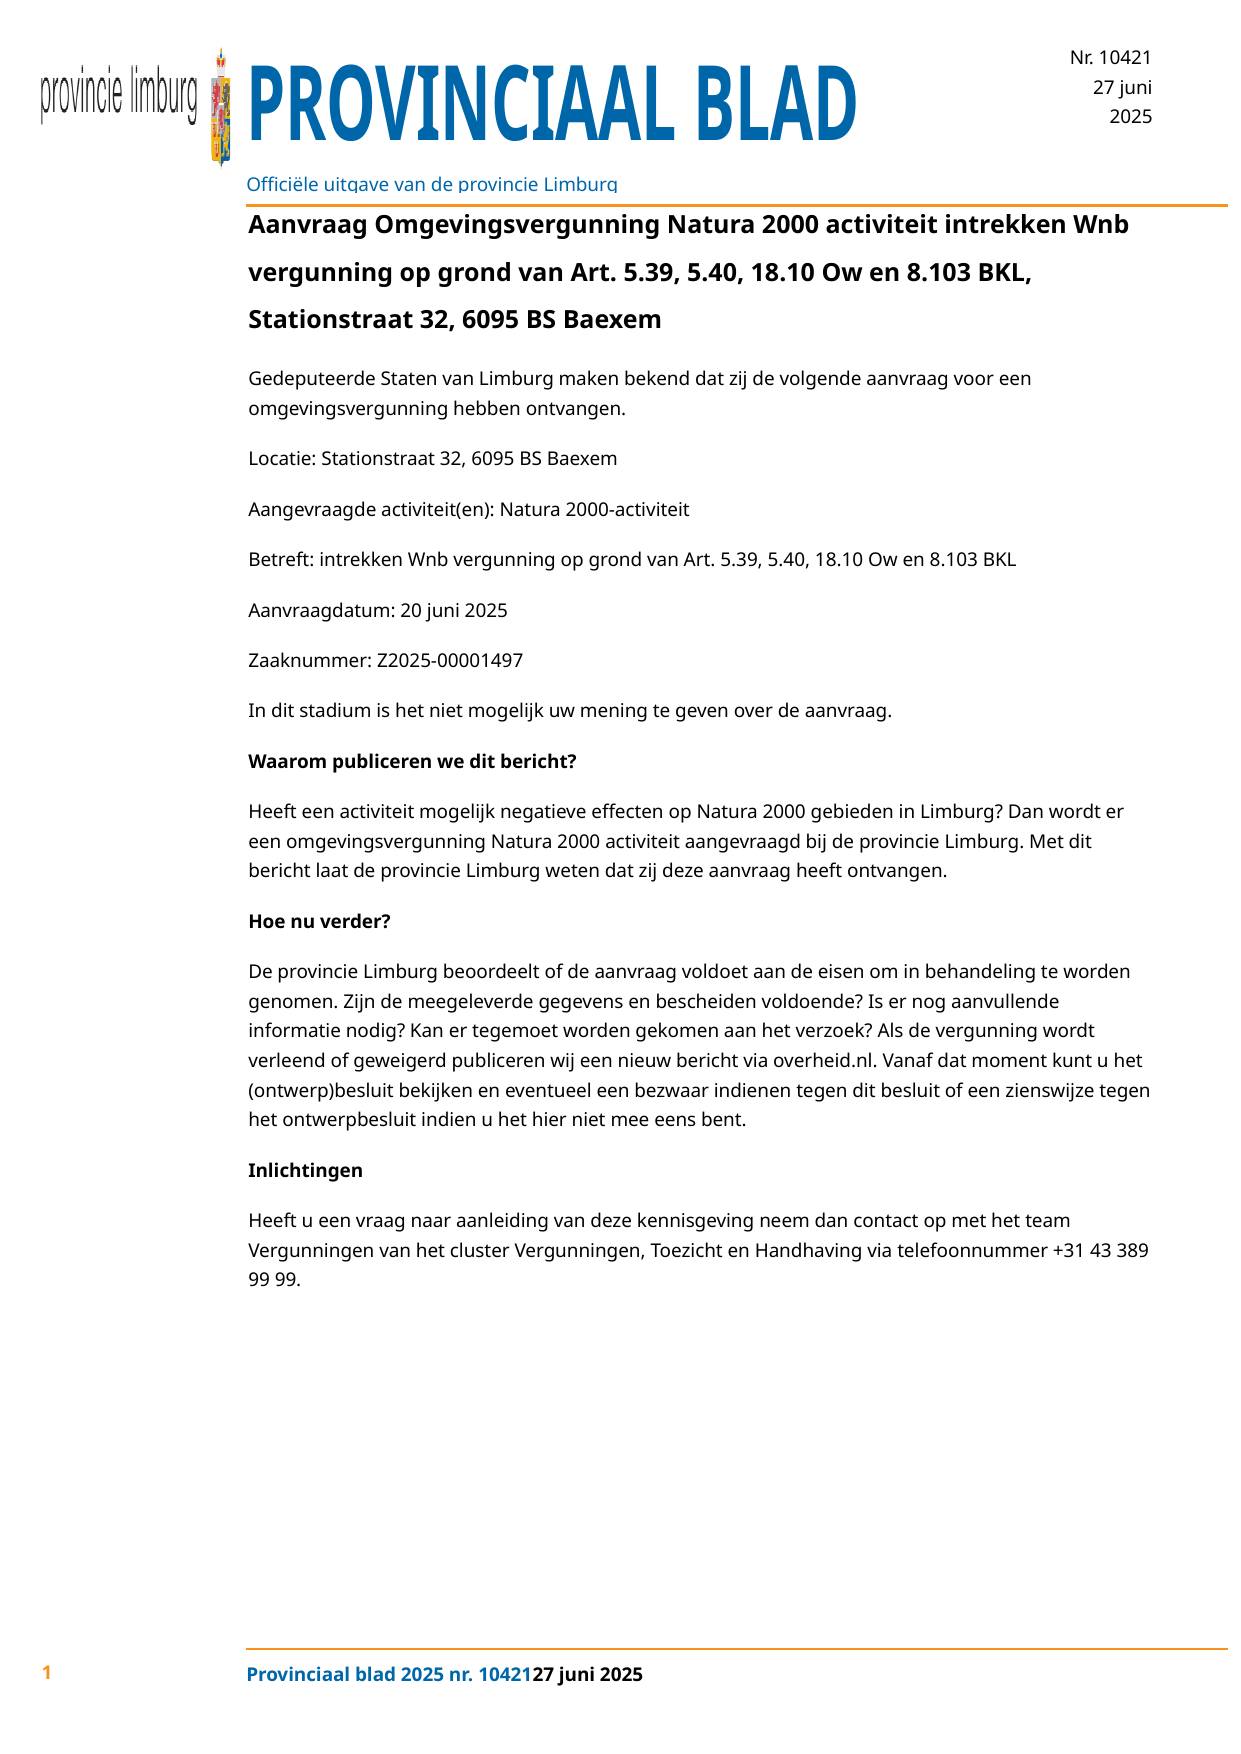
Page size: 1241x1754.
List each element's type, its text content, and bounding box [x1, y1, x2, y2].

text Locatie: Stationstraat 32, 6095 BS Baexem [248, 446, 1152, 471]
text Gedeputeerde Staten van Limburg maken bekend dat zij de volgende aanvraag voor een omgevingsvergunning hebben ontvangen. [248, 366, 1152, 421]
text Aanvraag Omgevingsvergunning Natura 2000 activiteit intrekken Wnb vergunning op grond van Art. 5.39, 5.40, 18.10 Ow en 8.103 BKL, Stationstraat 32, 6095 BS Baexem [248, 207, 1152, 336]
text Waarom publiceren we dit bericht? [248, 748, 1152, 774]
text Heeft een activiteit mogelijk negatieve effecten op Natura 2000 gebieden in Limburg? Dan wordt er een omgevingsvergunning Natura 2000 activiteit aangevraagd bij de provincie Limburg. Met dit bericht laat de provincie Limburg weten dat zij deze aanvraag heeft ontvangen. [248, 798, 1152, 883]
text In dit stadium is het niet mogelijk uw mening te geven over de aanvraag. [248, 698, 1152, 723]
text Hoe nu verder? [248, 908, 1152, 934]
text Betreft: intrekken Wnb vergunning op grond van Art. 5.39, 5.40, 18.10 Ow en 8.103 BKL [248, 546, 1152, 572]
text Heeft u een vraag naar aanleiding van deze kennisgeving neem dan contact op met het team Vergunningen van het cluster Vergunningen, Toezicht en Handhaving via telefoonnummer +31 43 389 99 99. [248, 1207, 1152, 1292]
text Aanvraagdatum: 20 juni 2025 [248, 597, 1152, 622]
picture [41, 47, 231, 172]
text De provincie Limburg beoordeelt of de aanvraag voldoet aan de eisen om in behandeling te worden genomen. Zijn de meegeleverde gegevens en bescheiden voldoende? Is er nog aanvullende informatie nodig? Kan er tegemoet worden gekomen aan het verzoek? Als de vergunning wordt verleend of geweigerd publiceren wij een nieuw bericht via overheid.nl. Vanaf dat moment kunt u het (ontwerp)besluit bekijken en eventueel een bezwaar indienen tegen dit besluit of een zienswijze tegen het ontwerpbesluit indien u het hier niet mee eens bent. [248, 958, 1152, 1132]
text Aangevraagde activiteit(en): Natura 2000-activiteit [248, 496, 1152, 522]
text Zaaknummer: Z2025-00001497 [248, 647, 1152, 673]
text Inlichtingen [248, 1157, 1152, 1182]
